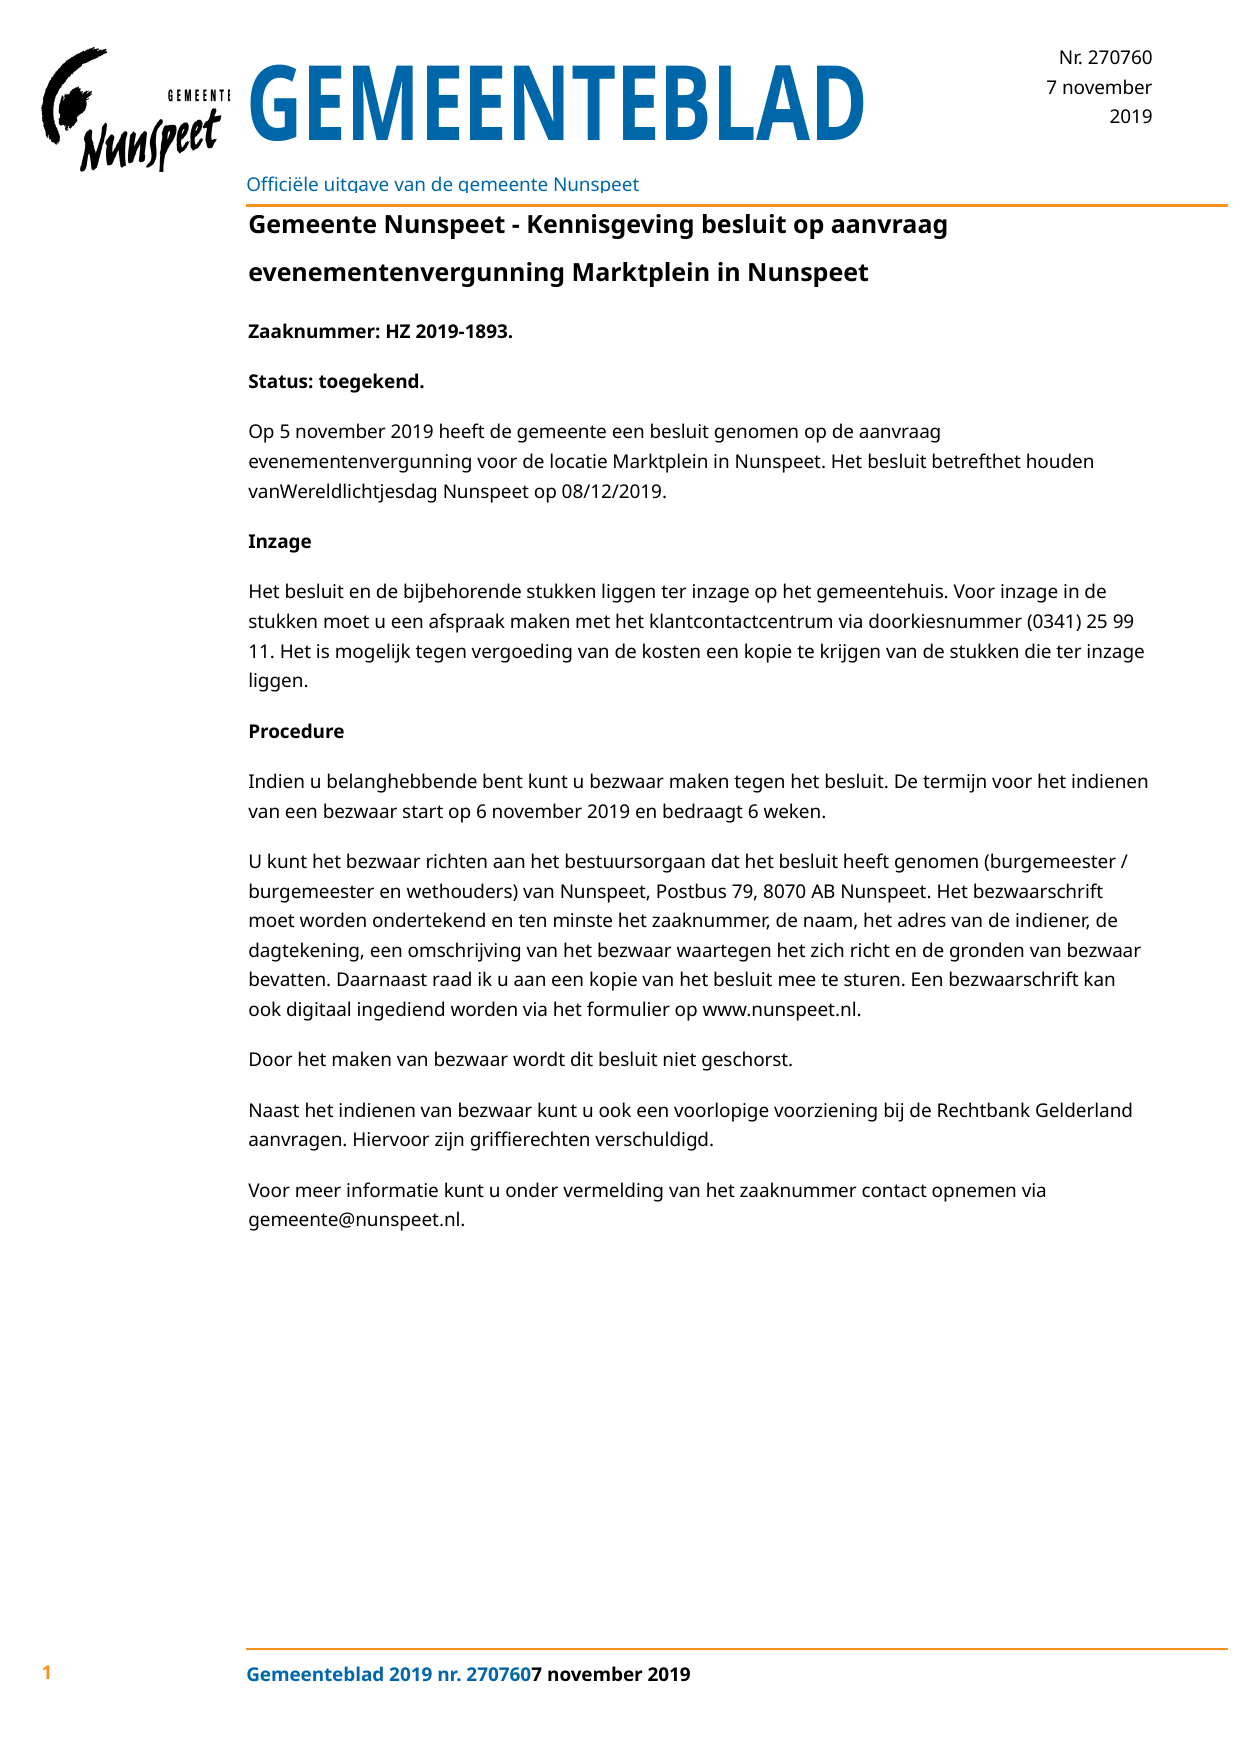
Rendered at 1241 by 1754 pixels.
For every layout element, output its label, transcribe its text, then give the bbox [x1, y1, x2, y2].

picture [41, 47, 231, 172]
text Voor meer informatie kunt u onder vermelding van het zaaknummer contact opnemen via gemeente@nunspeet.nl. [248, 1177, 1152, 1232]
text Procedure [248, 718, 1152, 744]
text Op 5 november 2019 heeft de gemeente een besluit genomen op de aanvraag evenementenvergunning voor de locatie Marktplein in Nunspeet. Het besluit betrefthet houden vanWereldlichtjesdag Nunspeet op 08/12/2019. [248, 419, 1152, 504]
text Door het maken van bezwaar wordt dit besluit niet geschorst. [248, 1047, 1152, 1072]
text Inzage [248, 528, 1152, 554]
text Het besluit en de bijbehorende stukken liggen ter inzage op het gemeentehuis. Voor inzage in de stukken moet u een afspraak maken met het klantcontactcentrum via doorkiesnummer (0341) 25 99 11. Het is mogelijk tegen vergoeding van de kosten een kopie te krijgen van de stukken die ter inzage liggen. [248, 579, 1152, 693]
text Status: toegekend. [248, 368, 1152, 394]
text Naast het indienen van bezwaar kunt u ook een voorlopige voorziening bij de Rechtbank Gelderland aanvragen. Hiervoor zijn griffierechten verschuldigd. [248, 1097, 1152, 1152]
text Gemeente Nunspeet - Kennisgeving besluit op aanvraag evenementenvergunning Marktplein in Nunspeet [248, 207, 1152, 288]
text Indien u belanghebbende bent kunt u bezwaar maken tegen het besluit. De termijn voor het indienen van een bezwaar start op 6 november 2019 en bedraagt 6 weken. [248, 768, 1152, 824]
text Zaaknummer: HZ 2019-1893. [248, 318, 1152, 344]
text U kunt het bezwaar richten aan het bestuursorgaan dat het besluit heeft genomen (burgemeester / burgemeester en wethouders) van Nunspeet, Postbus 79, 8070 AB Nunspeet. Het bezwaarschrift moet worden ondertekend en ten minste het zaaknummer, de naam, het adres van de indiener, de dagtekening, een omschrijving van het bezwaar waartegen het zich richt en de gronden van bezwaar bevatten. Daarnaast raad ik u aan een kopie van het besluit mee te sturen. Een bezwaarschrift kan ook digitaal ingediend worden via het formulier op www.nunspeet.nl. [248, 848, 1152, 1022]
